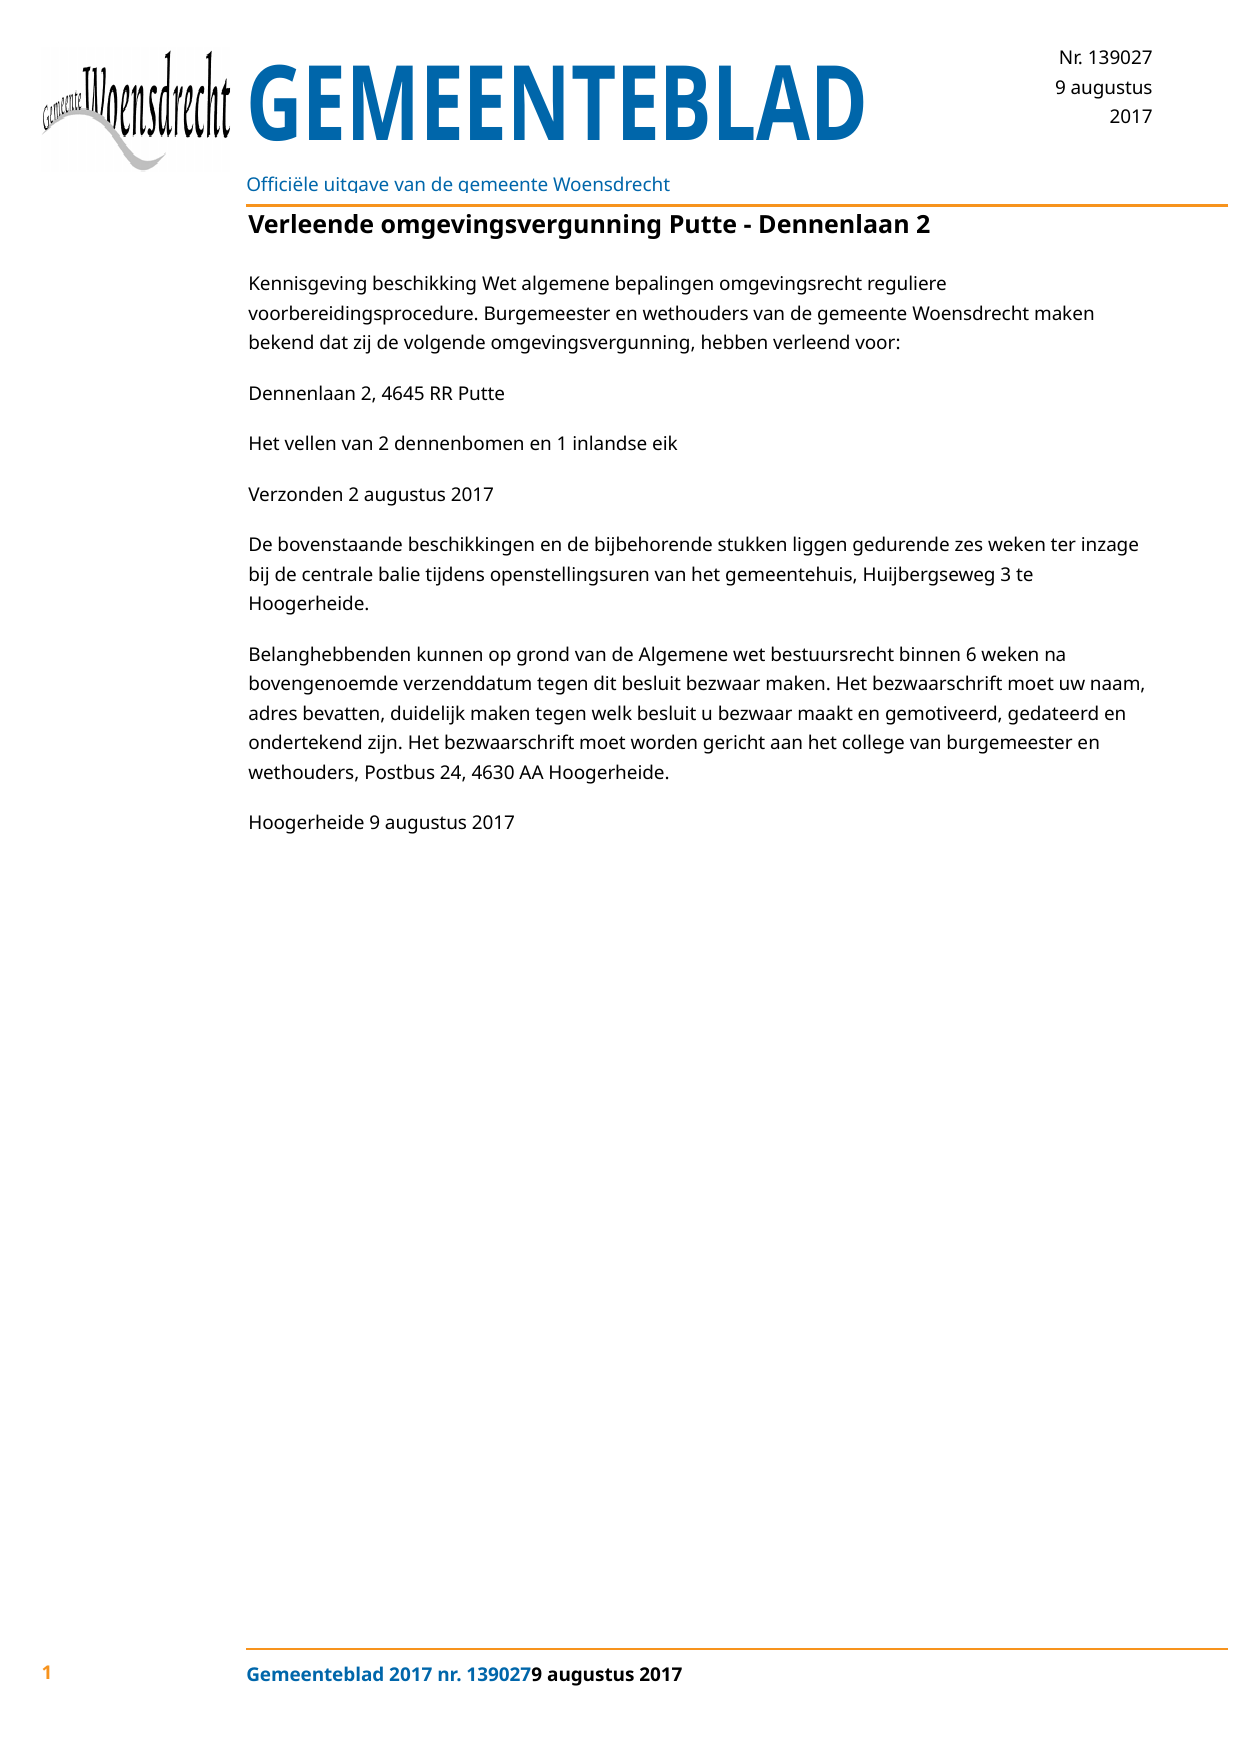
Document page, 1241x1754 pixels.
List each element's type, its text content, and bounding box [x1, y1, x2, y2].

text Dennenlaan 2, 4645 RR Putte [248, 380, 1152, 406]
text Het vellen van 2 dennenbomen en 1 inlandse eik [248, 430, 1152, 456]
text Kennisgeving beschikking Wet algemene bepalingen omgevingsrecht reguliere voorbereidingsprocedure. Burgemeester en wethouders van de gemeente Woensdrecht maken bekend dat zij de volgende omgevingsvergunning, hebben verleend voor: [248, 270, 1152, 355]
text Hoogerheide 9 augustus 2017 [248, 809, 1152, 835]
text De bovenstaande beschikkingen en de bijbehorende stukken liggen gedurende zes weken ter inzage bij de centrale balie tijdens openstellingsuren van het gemeentehuis, Huijbergseweg 3 te Hoogerheide. [248, 531, 1152, 616]
text Belanghebbenden kunnen op grond van de Algemene wet bestuursrecht binnen 6 weken na bovengenoemde verzenddatum tegen dit besluit bezwaar maken. Het bezwaarschrift moet uw naam, adres bevatten, duidelijk maken tegen welk besluit u bezwaar maakt en gemotiveerd, gedateerd en ondertekend zijn. Het bezwaarschrift moet worden gericht aan het college van burgemeester en wethouders, Postbus 24, 4630 AA Hoogerheide. [248, 641, 1152, 785]
picture [41, 47, 231, 172]
text Verzonden 2 augustus 2017 [248, 481, 1152, 506]
text Verleende omgevingsvergunning Putte - Dennenlaan 2 [248, 207, 1152, 241]
